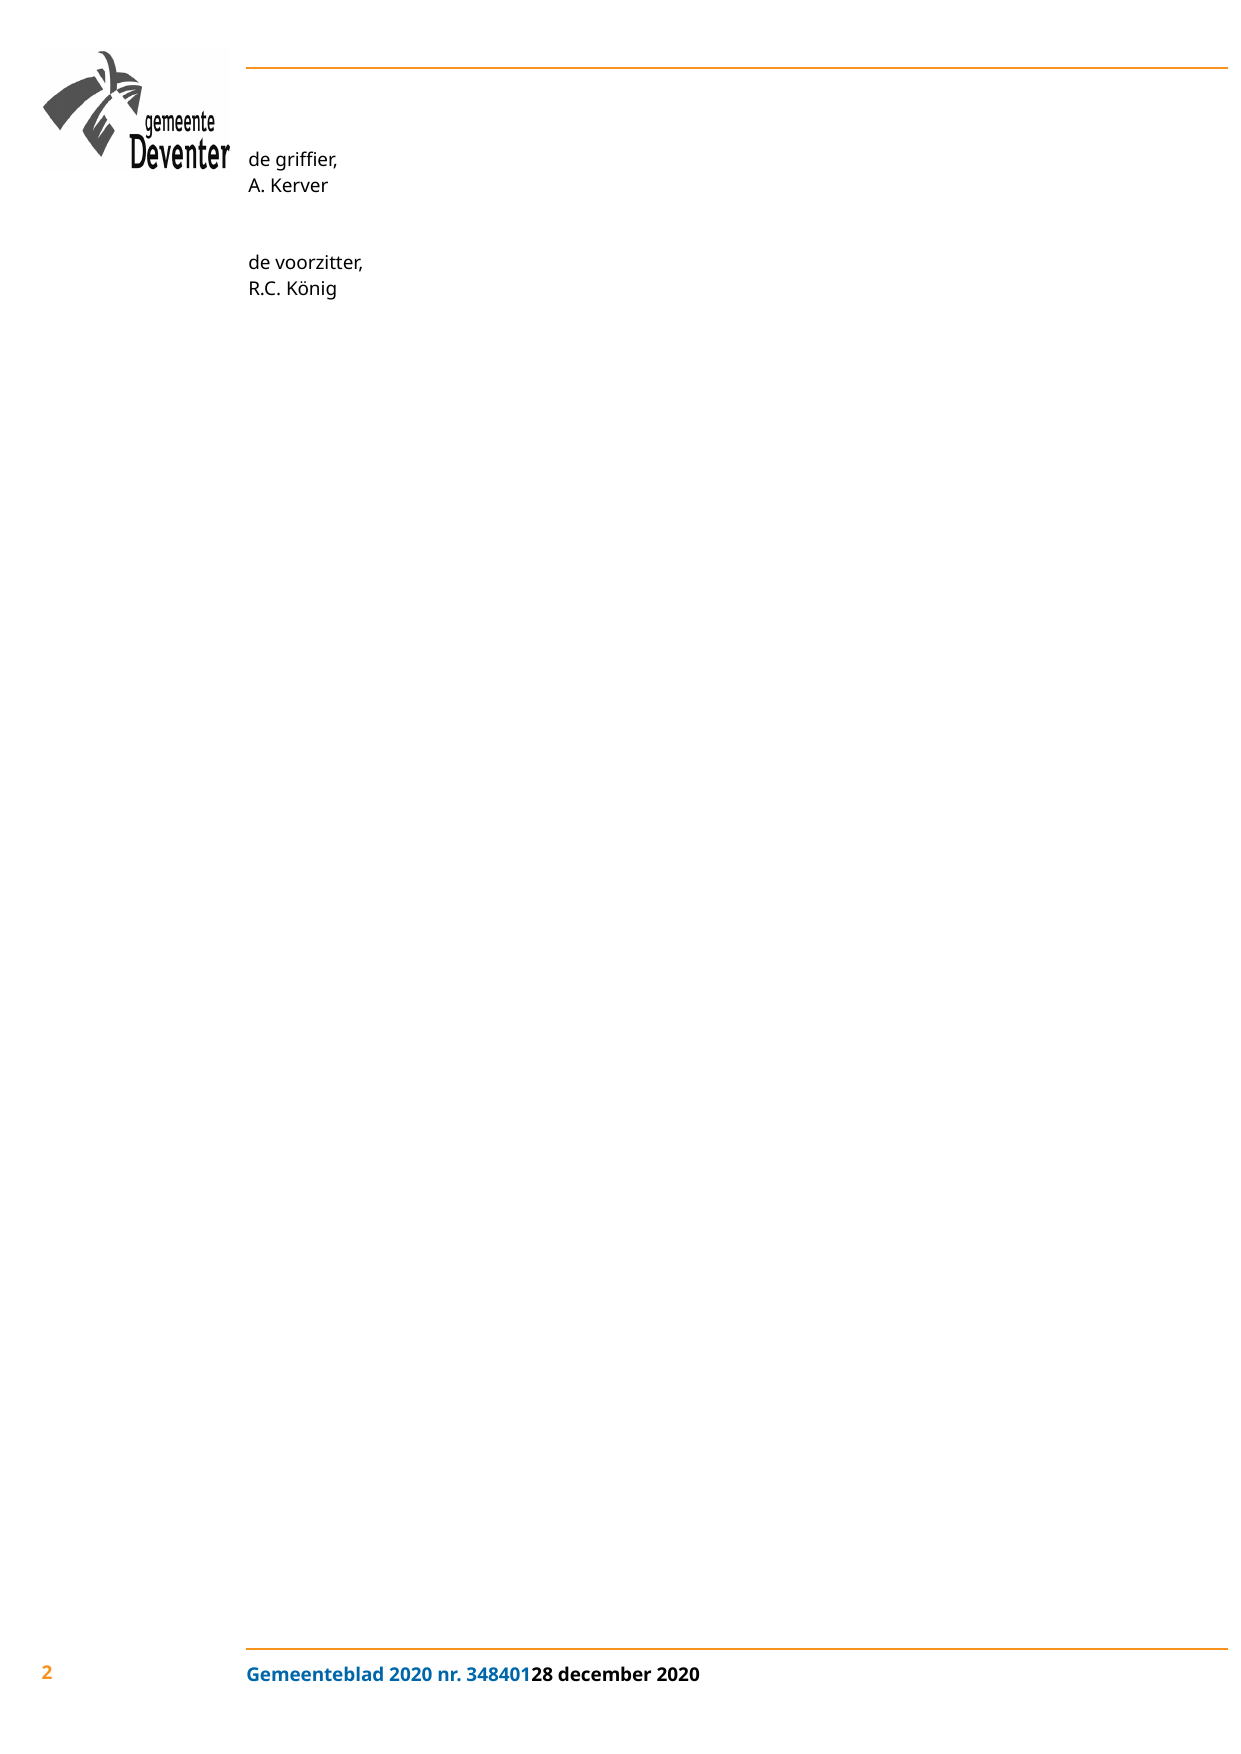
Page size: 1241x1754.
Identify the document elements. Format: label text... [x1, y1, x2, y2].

text A. Kerver [248, 172, 1152, 198]
text de griffier, [248, 146, 1152, 172]
text R.C. König [248, 275, 1152, 301]
text de voorzitter, [248, 249, 1152, 275]
picture [41, 47, 231, 172]
